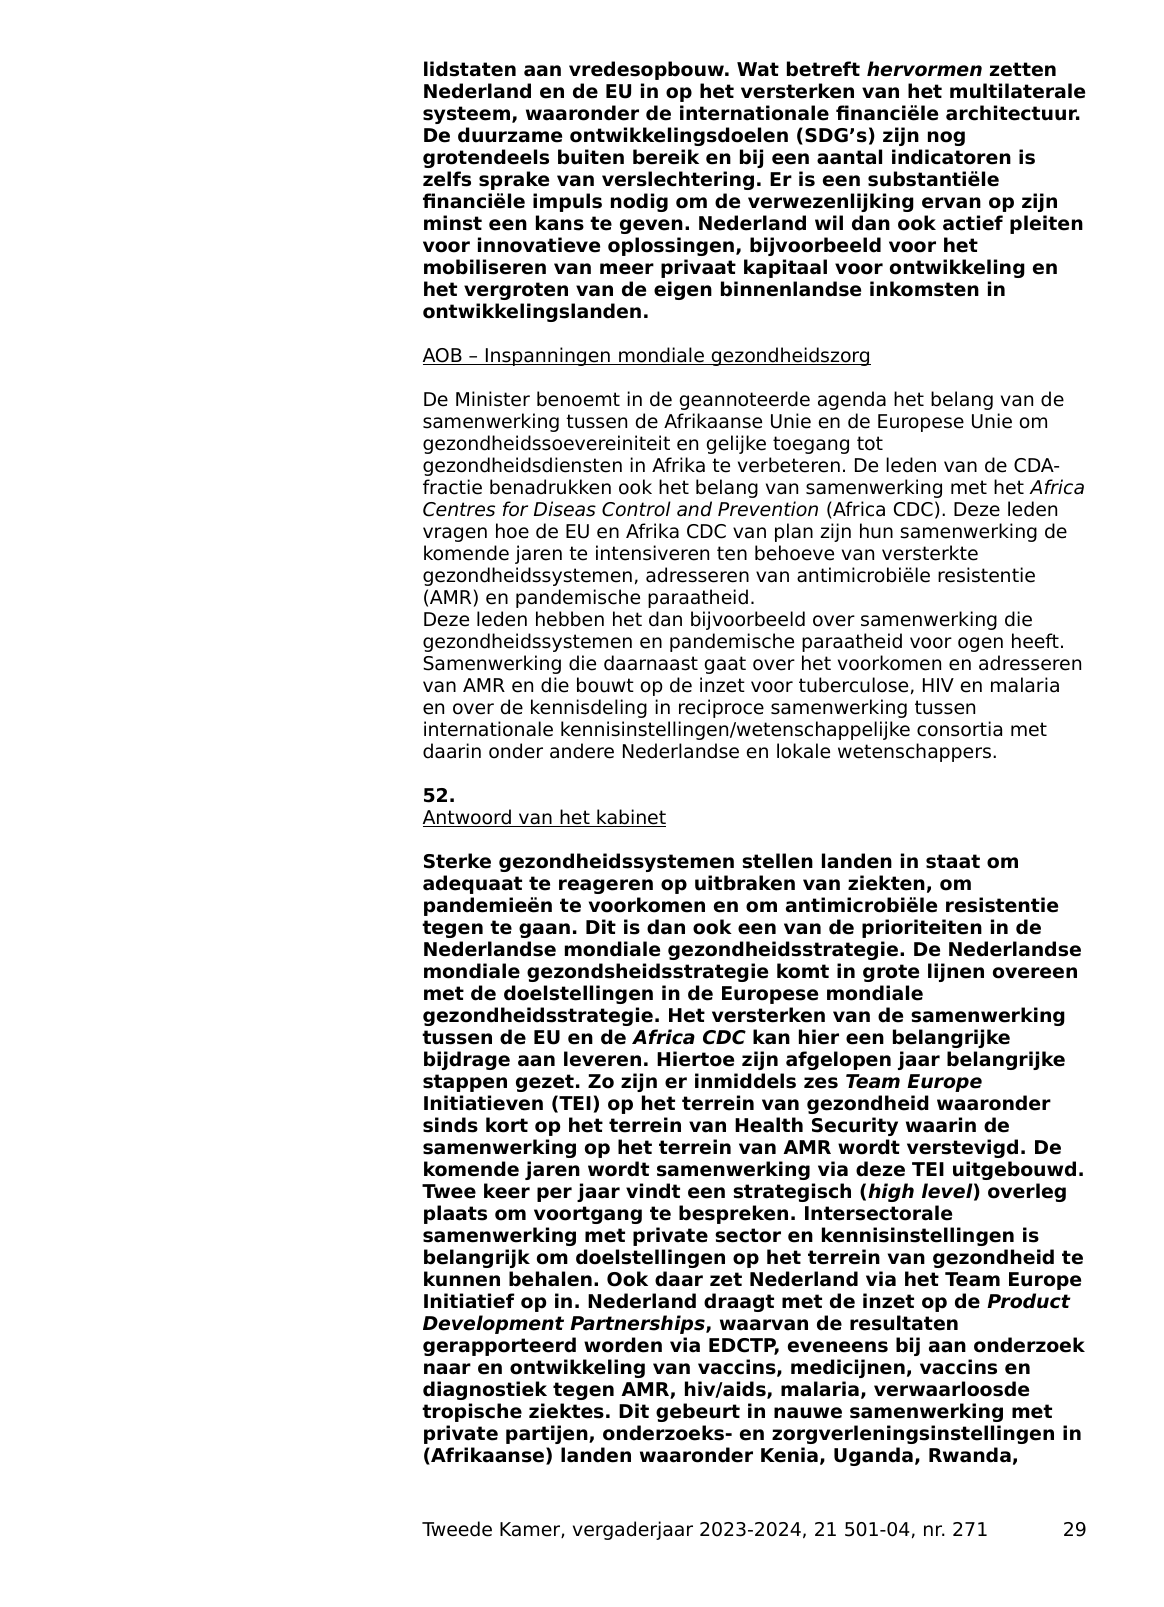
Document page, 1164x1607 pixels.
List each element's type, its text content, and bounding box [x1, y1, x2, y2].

subtitle AOB – Inspanningen mondiale gezondheidszorg [422, 345, 1087, 367]
text 52. [422, 785, 1087, 807]
text Sterke gezondheidssystemen stellen landen in staat om adequaat te reageren op uitbraken van ziekten, om pandemieën te voorkomen en om antimicrobiële resistentie tegen te gaan. Dit is dan ook een van de prioriteiten in de Nederlandse mondiale gezondheidsstrategie. De Nederlandse mondiale gezondsheidsstrategie komt in grote lijnen overeen met de doelstellingen in de Europese mondiale gezondheidsstrategie. Het versterken van de samenwerking tussen de EU en de Africa CDC kan hier een belangrijke bijdrage aan leveren. Hiertoe zijn afgelopen jaar belangrijke stappen gezet. Zo zijn er inmiddels zes Team Europe Initiatieven (TEI) op het terrein van gezondheid waaronder sinds kort op het terrein van Health Security waarin de samenwerking op het terrein van AMR wordt verstevigd. De komende jaren wordt samenwerking via deze TEI uitgebouwd. Twee keer per jaar vindt een strategisch (high level) overleg plaats om voortgang te bespreken. Intersectorale samenwerking met private sector en kennisinstellingen is belangrijk om doelstellingen op het terrein van gezondheid te kunnen behalen. Ook daar zet Nederland via het Team Europe Initiatief op in. Nederland draagt met de inzet op de Product Development Partnerships, waarvan de resultaten gerapporteerd worden via EDCTP, eveneens bij aan onderzoek naar en ontwikkeling van vaccins, medicijnen, vaccins en diagnostiek tegen AMR, hiv/aids, malaria, verwaarloosde tropische ziektes. Dit gebeurt in nauwe samenwerking met private partijen, onderzoeks- en zorgverleningsinstellingen in (Afrikaanse) landen waaronder Kenia, Uganda, Rwanda, [422, 851, 1087, 1467]
text lidstaten aan vredesopbouw. Wat betreft hervormen zetten Nederland en de EU in op het versterken van het multilaterale systeem, waaronder de internationale financiële architectuur. De duurzame ontwikkelingsdoelen (SDG’s) zijn nog grotendeels buiten bereik en bij een aantal indicatoren is zelfs sprake van verslechtering. Er is een substantiële financiële impuls nodig om de verwezenlijking ervan op zijn minst een kans te geven. Nederland wil dan ook actief pleiten voor innovatieve oplossingen, bijvoorbeeld voor het mobiliseren van meer privaat kapitaal voor ontwikkeling en het vergroten van de eigen binnenlandse inkomsten in ontwikkelingslanden. [422, 59, 1087, 323]
text Antwoord van het kabinet [422, 807, 1087, 829]
text Deze leden hebben het dan bijvoorbeeld over samenwerking die gezondheidssystemen en pandemische paraatheid voor ogen heeft. Samenwerking die daarnaast gaat over het voorkomen en adresseren van AMR en die bouwt op de inzet voor tuberculose, HIV en malaria en over de kennisdeling in reciproce samenwerking tussen internationale kennisinstellingen/wetenschappelijke consortia met daarin onder andere Nederlandse en lokale wetenschappers. [422, 609, 1087, 763]
text De Minister benoemt in de geannoteerde agenda het belang van de samenwerking tussen de Afrikaanse Unie en de Europese Unie om gezondheidssoevereiniteit en gelijke toegang tot gezondheidsdiensten in Afrika te verbeteren. De leden van de CDA-fractie benadrukken ook het belang van samenwerking met het Africa Centres for Diseas Control and Prevention (Africa CDC). Deze leden vragen hoe de EU en Afrika CDC van plan zijn hun samenwerking de komende jaren te intensiveren ten behoeve van versterkte gezondheidssystemen, adresseren van antimicrobiële resistentie (AMR) en pandemische paraatheid. [422, 389, 1087, 609]
